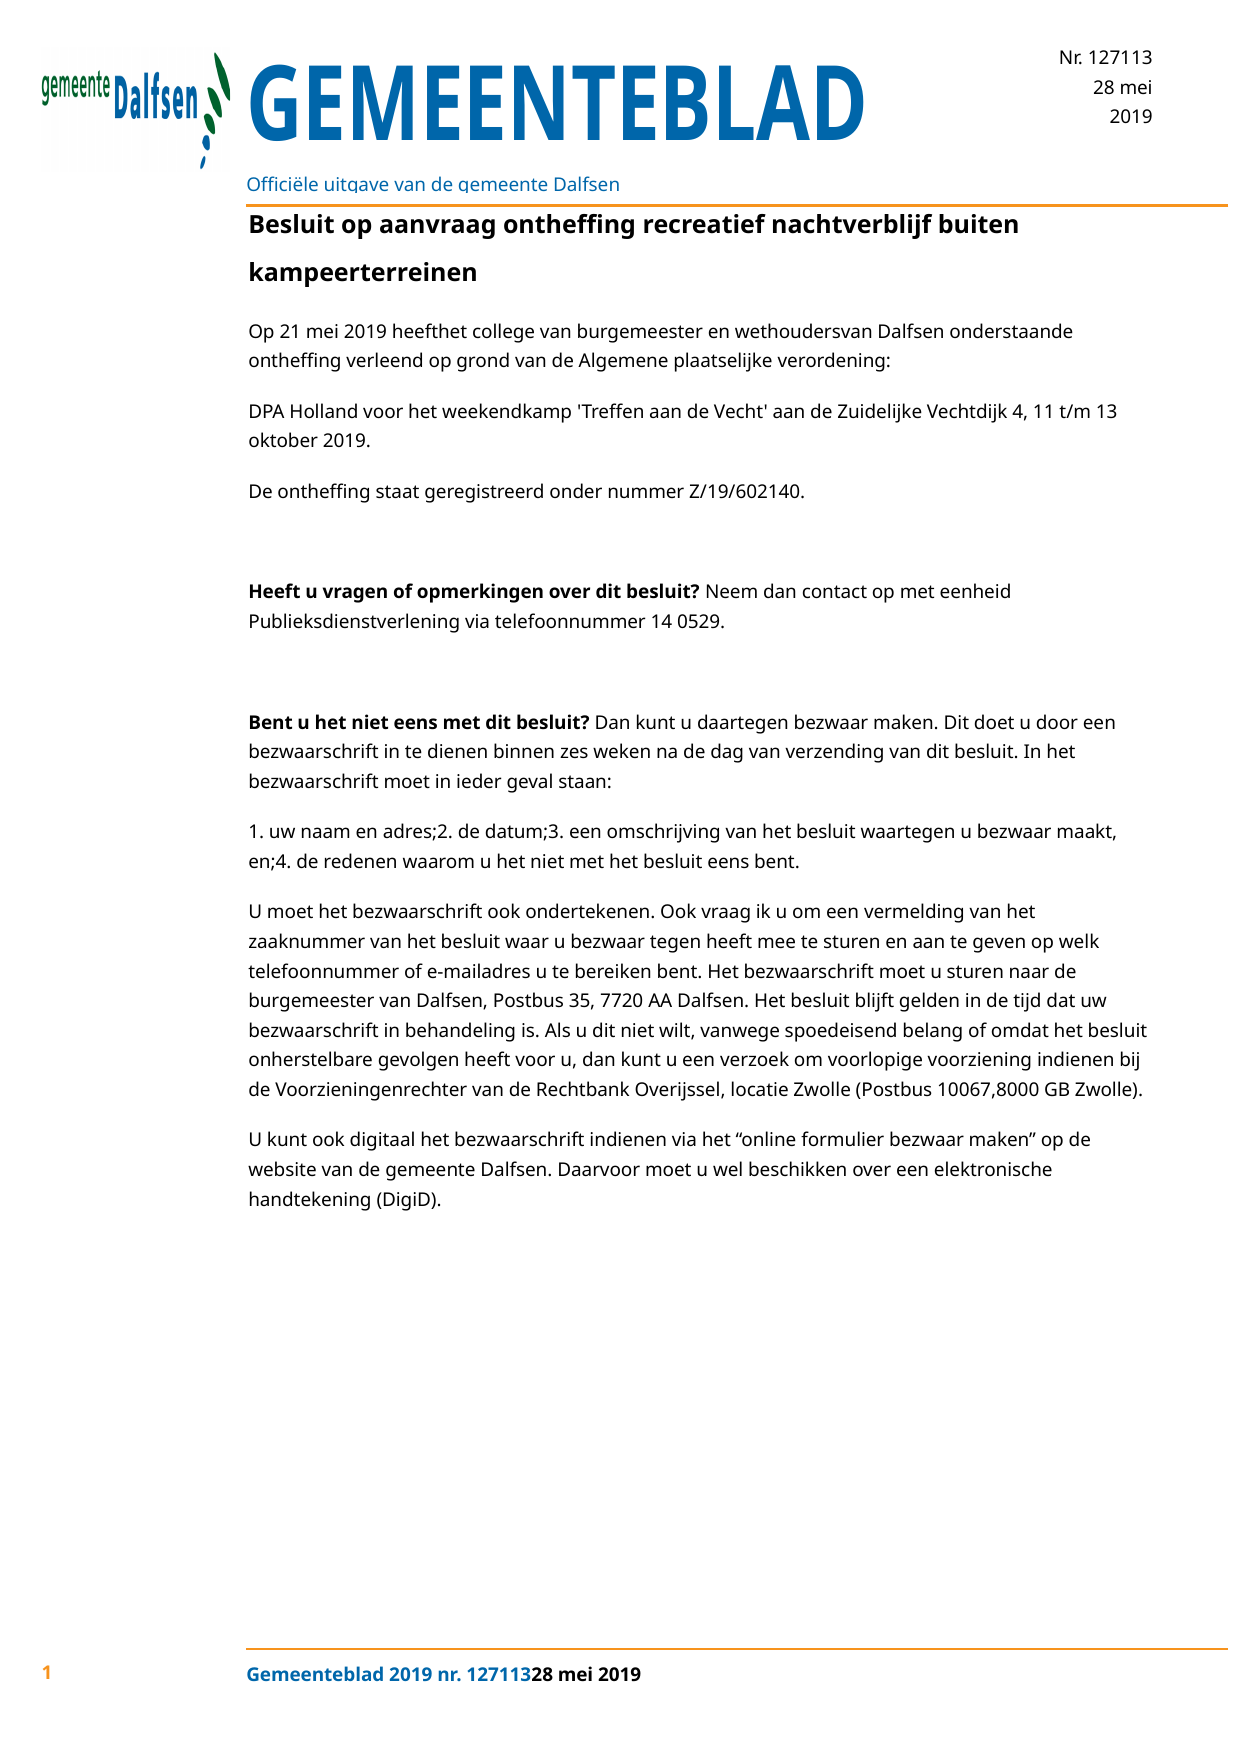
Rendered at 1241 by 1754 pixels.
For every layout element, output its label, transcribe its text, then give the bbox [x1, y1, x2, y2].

picture [41, 47, 231, 172]
text U kunt ook digitaal het bezwaarschrift indienen via het “online formulier bezwaar maken” op de website van de gemeente Dalfsen. Daarvoor moet u wel beschikken over een elektronische handtekening (DigiD). [248, 1127, 1152, 1212]
text Besluit op aanvraag ontheffing recreatief nachtverblijf buiten kampeerterreinen [248, 207, 1152, 288]
text Bent u het niet eens met dit besluit? Dan kunt u daartegen bezwaar maken. Dit doet u door een bezwaarschrift in te dienen binnen zes weken na de dag van verzending van dit besluit. In het bezwaarschrift moet in ieder geval staan: [248, 709, 1152, 794]
text DPA Holland voor het weekendkamp 'Treffen aan de Vecht' aan de Zuidelijke Vechtdijk 4, 11 t/m 13 oktober 2019. [248, 398, 1152, 453]
text U moet het bezwaarschrift ook ondertekenen. Ook vraag ik u om een vermelding van het zaaknummer van het besluit waar u bezwaar tegen heeft mee te sturen en aan te geven op welk telefoonnummer of e-mailadres u te bereiken bent. Het bezwaarschrift moet u sturen naar de burgemeester van Dalfsen, Postbus 35, 7720 AA Dalfsen. Het besluit blijft gelden in de tijd dat uw bezwaarschrift in behandeling is. Als u dit niet wilt, vanwege spoedeisend belang of omdat het besluit onherstelbare gevolgen heeft voor u, dan kunt u een verzoek om voorlopige voorziening indienen bij de Voorzieningenrechter van de Rechtbank Overijssel, locatie Zwolle (Postbus 10067,8000 GB Zwolle). [248, 899, 1152, 1102]
text Op 21 mei 2019 heefthet college van burgemeester en wethoudersvan Dalfsen onderstaande ontheffing verleend op grond van de Algemene plaatselijke verordening: [248, 318, 1152, 373]
text De ontheffing staat geregistreerd onder nummer Z/19/602140. [248, 478, 1152, 504]
text 1. uw naam en adres;2. de datum;3. een omschrijving van het besluit waartegen u bezwaar maakt, en;4. de redenen waarom u het niet met het besluit eens bent. [248, 819, 1152, 874]
text Heeft u vragen of opmerkingen over dit besluit? Neem dan contact op met eenheid Publieksdienstverlening via telefoonnummer 14 0529. [248, 579, 1152, 634]
